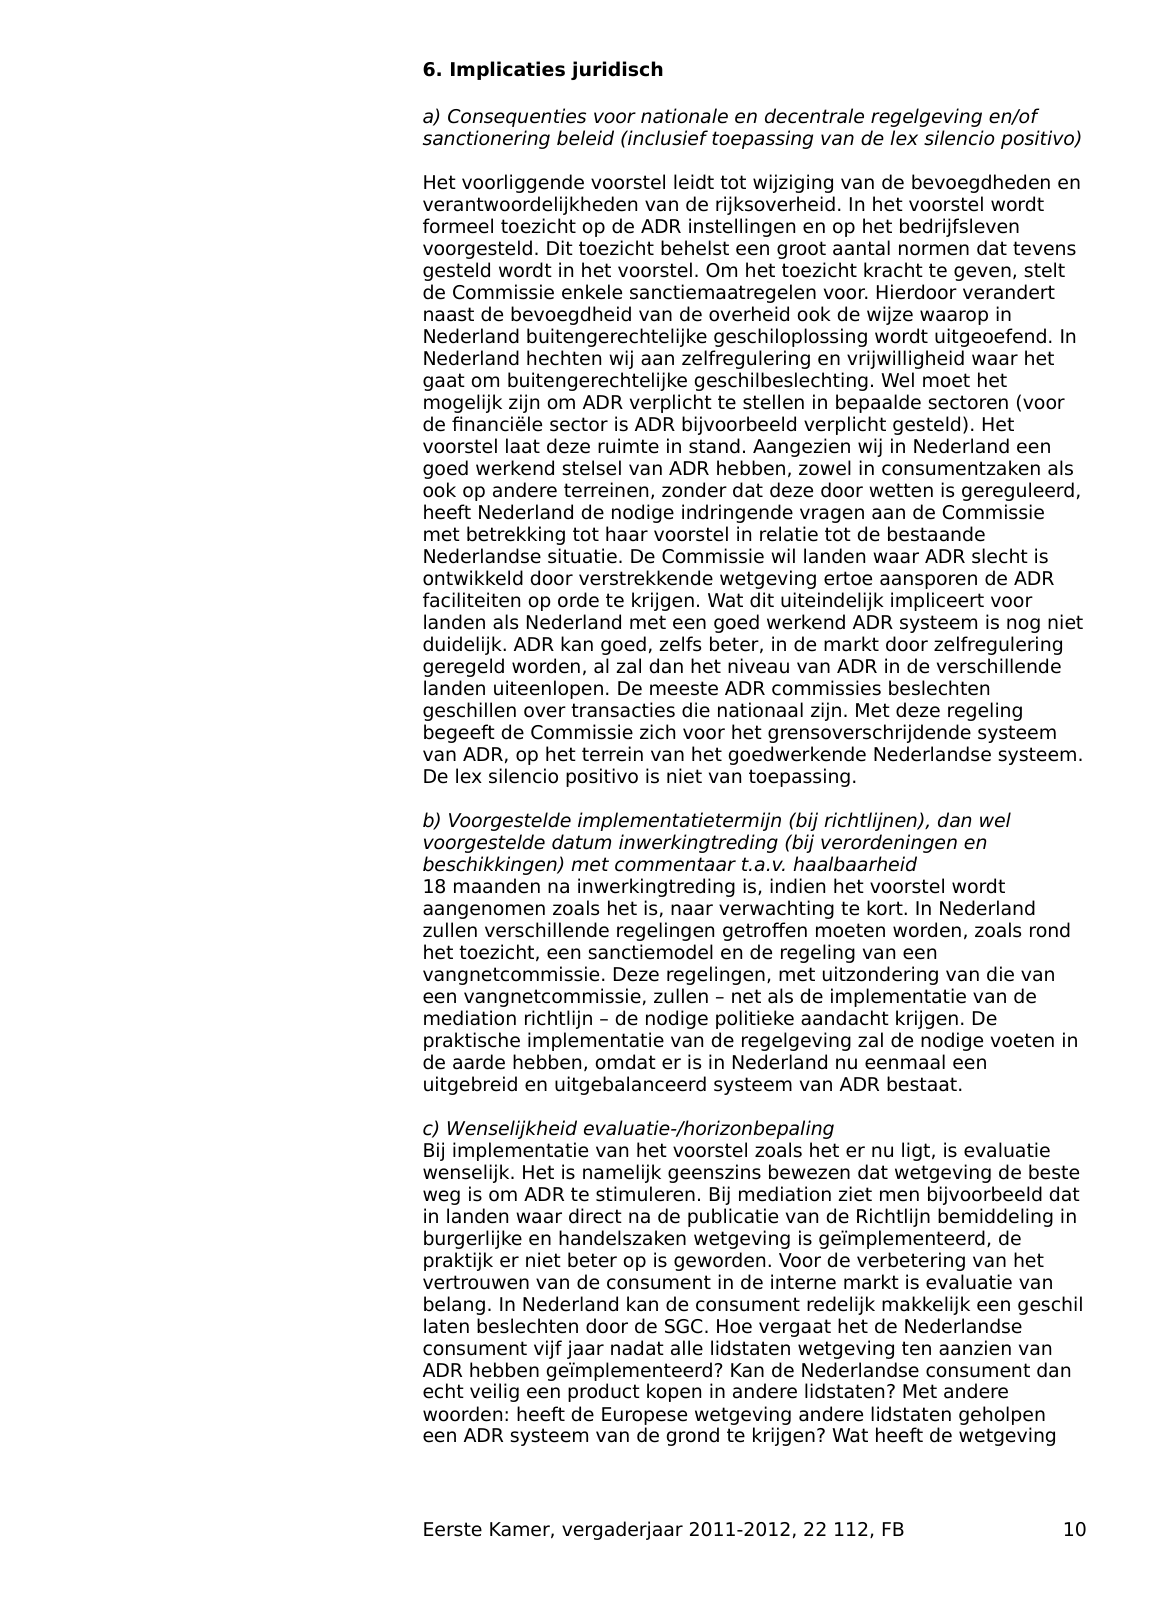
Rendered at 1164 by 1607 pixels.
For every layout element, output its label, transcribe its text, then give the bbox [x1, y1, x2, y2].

subtitle c) Wenselijkheid evaluatie-/horizonbepaling [422, 1118, 1087, 1140]
subtitle a) Consequenties voor nationale en decentrale regelgeving en/of sanctionering beleid (inclusief toepassing van de lex silencio positivo) [422, 106, 1087, 150]
text Bij implementatie van het voorstel zoals het er nu ligt, is evaluatie wenselijk. Het is namelijk geenszins bewezen dat wetgeving de beste weg is om ADR te stimuleren. Bij mediation ziet men bijvoorbeeld dat in landen waar direct na de publicatie van de Richtlijn bemiddeling in burgerlijke en handelszaken wetgeving is geïmplementeerd, de praktijk er niet beter op is geworden. Voor de verbetering van het vertrouwen van de consument in de interne markt is evaluatie van belang. In Nederland kan de consument redelijk makkelijk een geschil laten beslechten door de SGC. Hoe vergaat het de Nederlandse consument vijf jaar nadat alle lidstaten wetgeving ten aanzien van ADR hebben geïmplementeerd? Kan de Nederlandse consument dan echt veilig een product kopen in andere lidstaten? Met andere woorden: heeft de Europese wetgeving andere lidstaten geholpen een ADR systeem van de grond te krijgen? Wat heeft de wetgeving [422, 1140, 1087, 1447]
text Het voorliggende voorstel leidt tot wijziging van de bevoegdheden en verantwoordelijkheden van de rijksoverheid. In het voorstel wordt formeel toezicht op de ADR instellingen en op het bedrijfsleven voorgesteld. Dit toezicht behelst een groot aantal normen dat tevens gesteld wordt in het voorstel. Om het toezicht kracht te geven, stelt de Commissie enkele sanctiemaatregelen voor. Hierdoor verandert naast de bevoegdheid van de overheid ook de wijze waarop in Nederland buitengerechtelijke geschiloplossing wordt uitgeoefend. In Nederland hechten wij aan zelfregulering en vrijwilligheid waar het gaat om buitengerechtelijke geschilbeslechting. Wel moet het mogelijk zijn om ADR verplicht te stellen in bepaalde sectoren (voor de financiële sector is ADR bijvoorbeeld verplicht gesteld). Het voorstel laat deze ruimte in stand. Aangezien wij in Nederland een goed werkend stelsel van ADR hebben, zowel in consumentzaken als ook op andere terreinen, zonder dat deze door wetten is gereguleerd, heeft Nederland de nodige indringende vragen aan de Commissie met betrekking tot haar voorstel in relatie tot de bestaande Nederlandse situatie. De Commissie wil landen waar ADR slecht is ontwikkeld door verstrekkende wetgeving ertoe aansporen de ADR faciliteiten op orde te krijgen. Wat dit uiteindelijk impliceert voor landen als Nederland met een goed werkend ADR systeem is nog niet duidelijk. ADR kan goed, zelfs beter, in de markt door zelfregulering geregeld worden, al zal dan het niveau van ADR in de verschillende landen uiteenlopen. De meeste ADR commissies beslechten geschillen over transacties die nationaal zijn. Met deze regeling begeeft de Commissie zich voor het grensoverschrijdende systeem van ADR, op het terrein van het goedwerkende Nederlandse systeem. [422, 172, 1087, 766]
subtitle b) Voorgestelde implementatietermijn (bij richtlijnen), dan wel voorgestelde datum inwerkingtreding (bij verordeningen en beschikkingen) met commentaar t.a.v. haalbaarheid [422, 810, 1087, 876]
text 18 maanden na inwerkingtreding is, indien het voorstel wordt aangenomen zoals het is, naar verwachting te kort. In Nederland zullen verschillende regelingen getroffen moeten worden, zoals rond het toezicht, een sanctiemodel en de regeling van een vangnetcommissie. Deze regelingen, met uitzondering van die van een vangnetcommissie, zullen – net als de implementatie van de mediation richtlijn – de nodige politieke aandacht krijgen. De praktische implementatie van de regelgeving zal de nodige voeten in de aarde hebben, omdat er is in Nederland nu eenmaal een uitgebreid en uitgebalanceerd systeem van ADR bestaat. [422, 876, 1087, 1096]
subtitle 6. Implicaties juridisch [422, 59, 1087, 81]
text De lex silencio positivo is niet van toepassing. [422, 766, 1087, 788]
